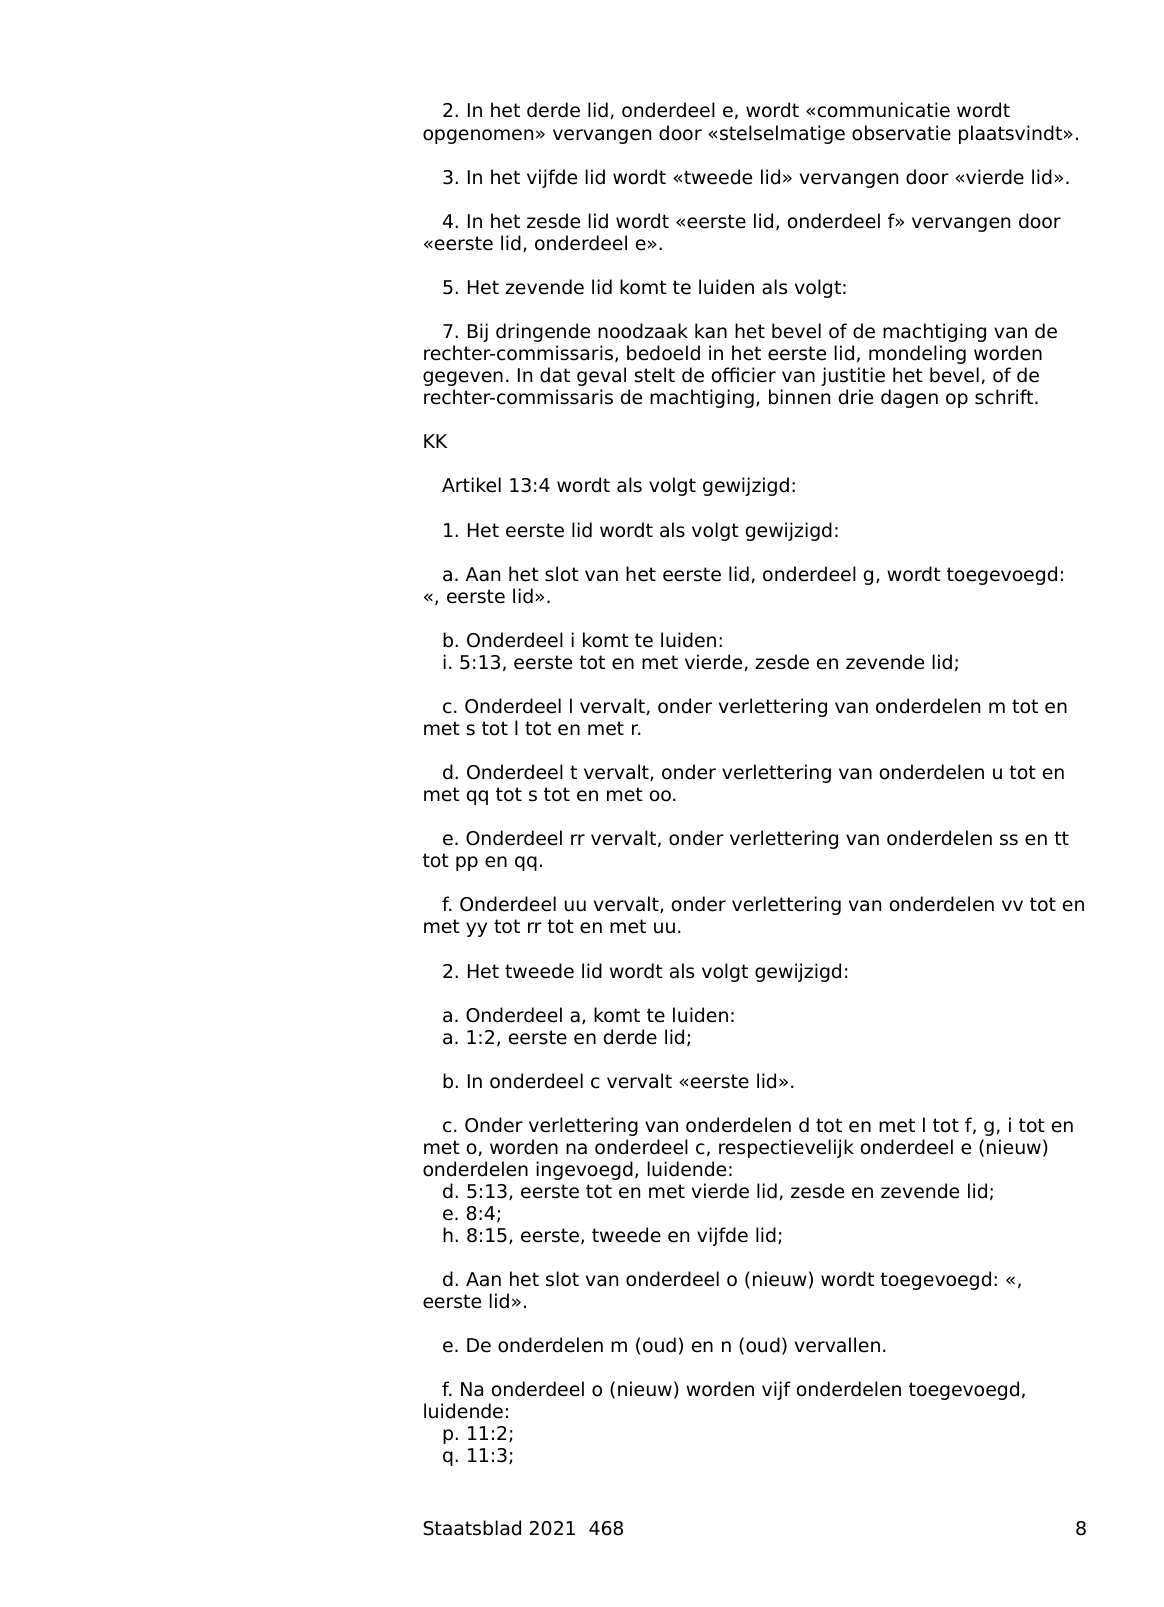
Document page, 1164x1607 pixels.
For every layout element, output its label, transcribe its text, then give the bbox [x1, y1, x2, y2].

text 5. Het zevende lid komt te luiden als volgt: [422, 277, 1087, 299]
text 7. Bij dringende noodzaak kan het bevel of de machtiging van de rechter-commissaris, bedoeld in het eerste lid, mondeling worden gegeven. In dat geval stelt de officier van justitie het bevel, of de rechter-commissaris de machtiging, binnen drie dagen op schrift. [422, 321, 1087, 409]
text d. Onderdeel t vervalt, onder verlettering van onderdelen u tot en met qq tot s tot en met oo. [422, 762, 1087, 806]
text 1. Het eerste lid wordt als volgt gewijzigd: [422, 519, 1087, 541]
text a. 1:2, eerste en derde lid; [422, 1027, 1087, 1049]
text e. Onderdeel rr vervalt, onder verlettering van onderdelen ss en tt tot pp en qq. [422, 828, 1087, 872]
text a. Aan het slot van het eerste lid, onderdeel g, wordt toegevoegd: «, eerste lid». [422, 564, 1087, 608]
text c. Onderdeel l vervalt, onder verlettering van onderdelen m tot en met s tot l tot en met r. [422, 696, 1087, 740]
text c. Onder verlettering van onderdelen d tot en met l tot f, g, i tot en met o, worden na onderdeel c, respectievelijk onderdeel e (nieuw) onderdelen ingevoegd, luidende: [422, 1115, 1087, 1181]
text e. 8:4; [422, 1203, 1087, 1225]
text b. Onderdeel i komt te luiden: [422, 630, 1087, 652]
text b. In onderdeel c vervalt «eerste lid». [422, 1071, 1087, 1093]
text h. 8:15, eerste, tweede en vijfde lid; [422, 1225, 1087, 1247]
text f. Onderdeel uu vervalt, onder verlettering van onderdelen vv tot en met yy tot rr tot en met uu. [422, 894, 1087, 938]
text KK [422, 431, 1087, 453]
text 4. In het zesde lid wordt «eerste lid, onderdeel f» vervangen door «eerste lid, onderdeel e». [422, 211, 1087, 255]
text Artikel 13:4 wordt als volgt gewijzigd: [422, 475, 1087, 497]
text 2. In het derde lid, onderdeel e, wordt «communicatie wordt opgenomen» vervangen door «stelselmatige observatie plaatsvindt». [422, 100, 1087, 144]
text e. De onderdelen m (oud) en n (oud) vervallen. [422, 1335, 1087, 1357]
text d. Aan het slot van onderdeel o (nieuw) wordt toegevoegd: «, eerste lid». [422, 1269, 1087, 1313]
text p. 11:2; [422, 1423, 1087, 1445]
text f. Na onderdeel o (nieuw) worden vijf onderdelen toegevoegd, luidende: [422, 1379, 1087, 1423]
text 2. Het tweede lid wordt als volgt gewijzigd: [422, 961, 1087, 982]
text i. 5:13, eerste tot en met vierde, zesde en zevende lid; [422, 652, 1087, 674]
text a. Onderdeel a, komt te luiden: [422, 1005, 1087, 1027]
text 3. In het vijfde lid wordt «tweede lid» vervangen door «vierde lid». [422, 167, 1087, 188]
text q. 11:3; [422, 1445, 1087, 1467]
text d. 5:13, eerste tot en met vierde lid, zesde en zevende lid; [422, 1181, 1087, 1203]
